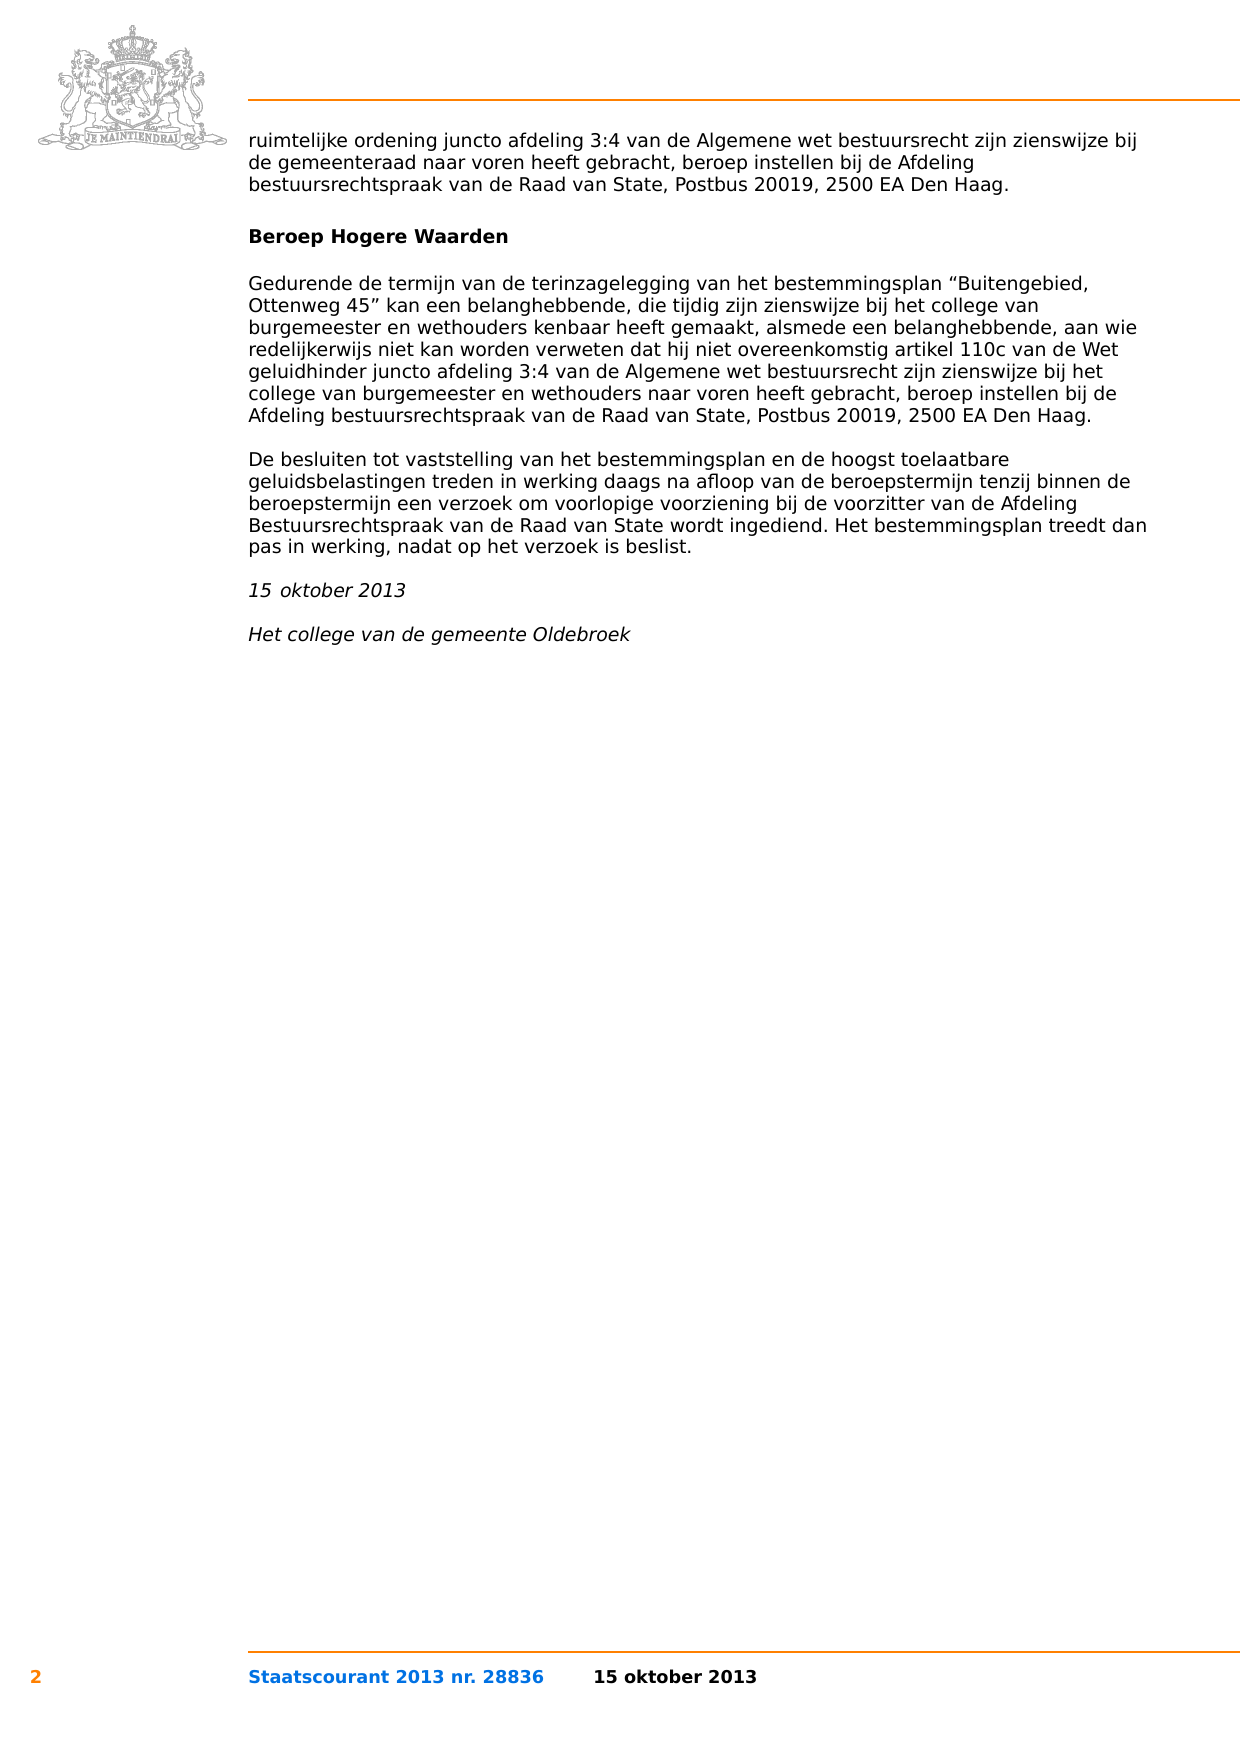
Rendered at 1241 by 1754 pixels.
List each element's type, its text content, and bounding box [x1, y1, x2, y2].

text Gedurende de termijn van de terinzagelegging van het bestemmingsplan “Buitengebied, Ottenweg 45” kan een belanghebbende, die tijdig zijn zienswijze bij het college van burgemeester en wethouders kenbaar heeft gemaakt, alsmede een belanghebbende, aan wie redelijkerwijs niet kan worden verweten dat hij niet overeenkomstig artikel 110c van de Wet geluidhinder juncto afdeling 3:4 van de Algemene wet bestuursrecht zijn zienswijze bij het college van burgemeester en wethouders naar voren heeft gebracht, beroep instellen bij de Afdeling bestuursrechtspraak van de Raad van State, Postbus 20019, 2500 EA Den Haag. [248, 273, 1163, 427]
text ruimtelijke ordening juncto afdeling 3:4 van de Algemene wet bestuursrecht zijn zienswijze bij de gemeenteraad naar voren heeft gebracht, beroep instellen bij de Afdeling bestuursrechtspraak van de Raad van State, Postbus 20019, 2500 EA Den Haag. [248, 130, 1163, 196]
picture [38, 25, 227, 150]
subtitle Beroep Hogere Waarden [248, 226, 1163, 248]
text 15 oktober 2013 [248, 580, 1163, 602]
text De besluiten tot vaststelling van het bestemmingsplan en de hoogst toelaatbare geluidsbelastingen treden in werking daags na afloop van de beroepstermijn tenzij binnen de beroepstermijn een verzoek om voorlopige voorziening bij de voorzitter van de Afdeling Bestuursrechtspraak van de Raad van State wordt ingediend. Het bestemmingsplan treedt dan pas in werking, nadat op het verzoek is beslist. [248, 448, 1163, 558]
text Het college van de gemeente Oldebroek [248, 624, 1163, 646]
